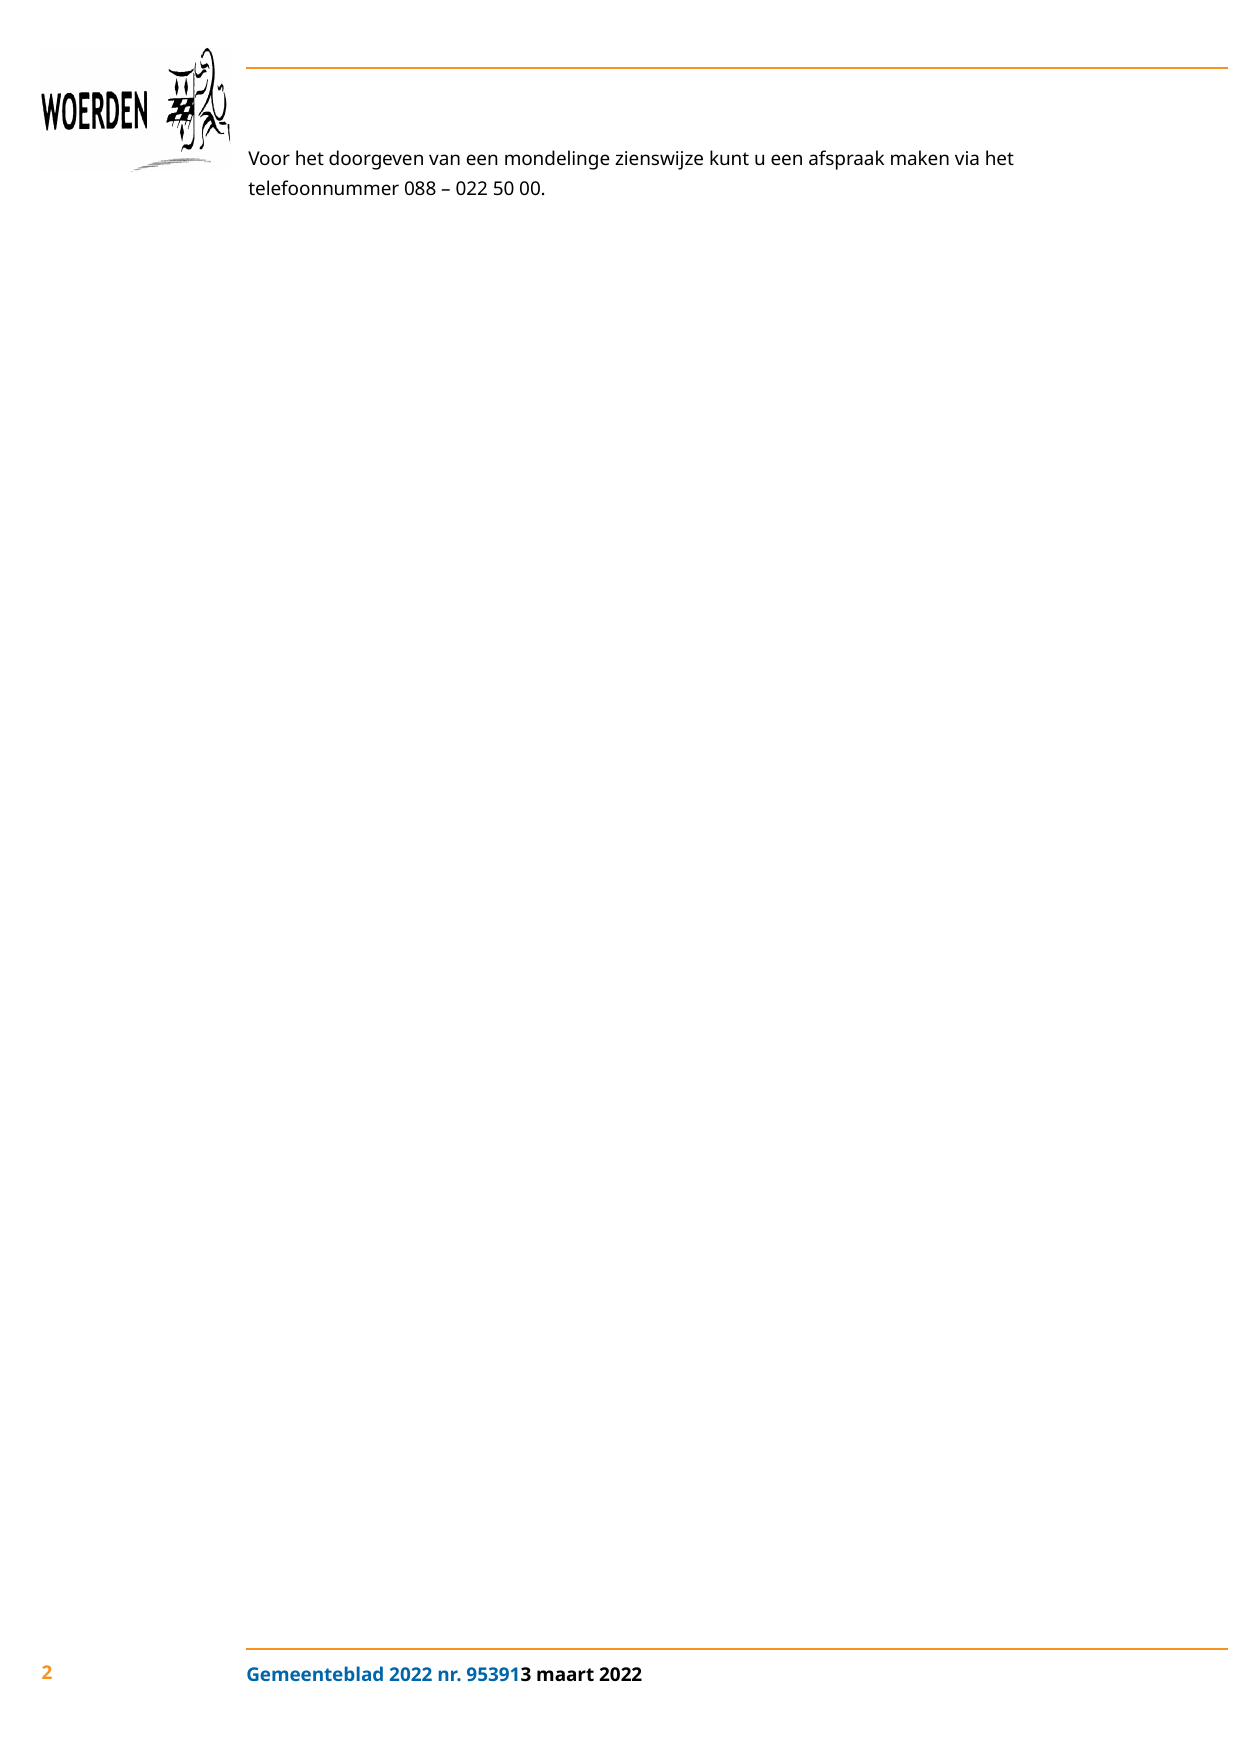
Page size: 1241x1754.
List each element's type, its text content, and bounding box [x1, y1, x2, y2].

text Voor het doorgeven van een mondelinge zienswijze kunt u een afspraak maken via het telefoonnummer 088 – 022 50 00. [248, 145, 1152, 201]
picture [41, 47, 231, 172]
